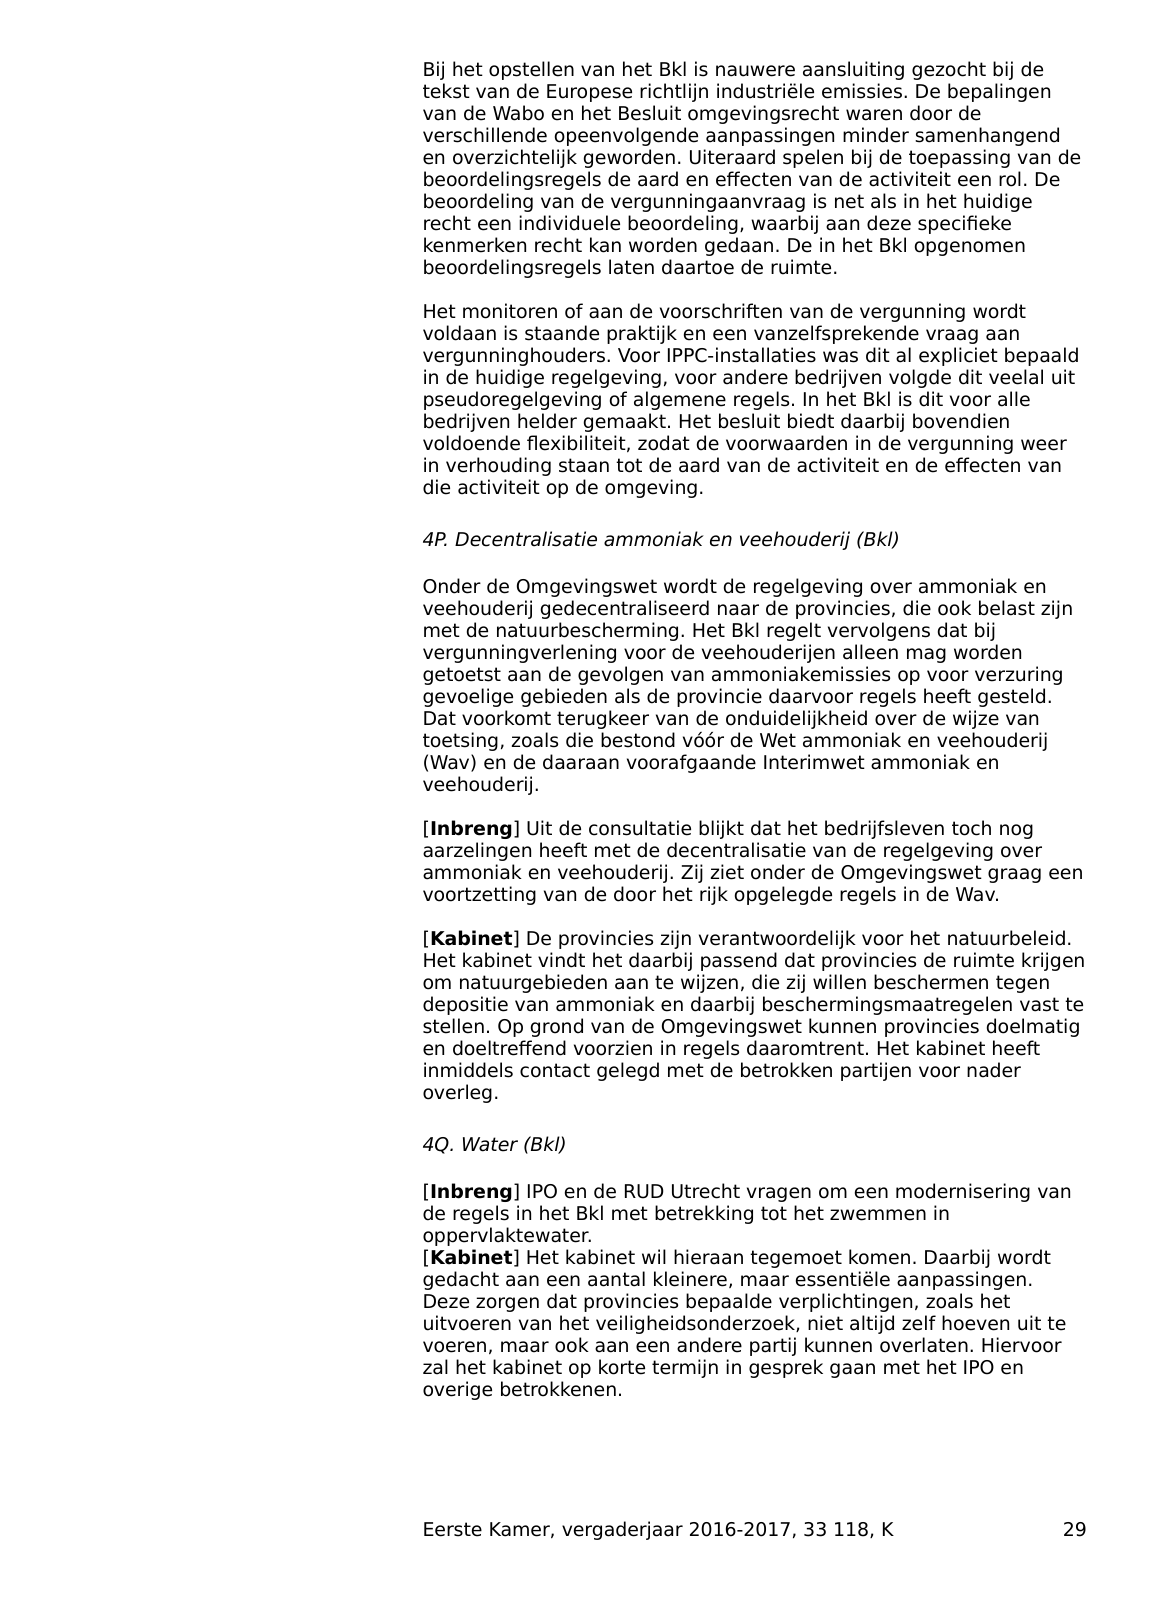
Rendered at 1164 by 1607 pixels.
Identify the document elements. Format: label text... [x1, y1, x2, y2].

text [Inbreng] IPO en de RUD Utrecht vragen om een modernisering van de regels in het Bkl met betrekking tot het zwemmen in oppervlaktewater. [422, 1181, 1087, 1247]
subtitle 4P. Decentralisatie ammoniak en veehouderij (Bkl) [422, 529, 1087, 551]
text Bij het opstellen van het Bkl is nauwere aansluiting gezocht bij de tekst van de Europese richtlijn industriële emissies. De bepalingen van de Wabo en het Besluit omgevingsrecht waren door de verschillende opeenvolgende aanpassingen minder samenhangend en overzichtelijk geworden. Uiteraard spelen bij de toepassing van de beoordelingsregels de aard en effecten van de activiteit een rol. De beoordeling van de vergunningaanvraag is net als in het huidige recht een individuele beoordeling, waarbij aan deze specifieke kenmerken recht kan worden gedaan. De in het Bkl opgenomen beoordelingsregels laten daartoe de ruimte. [422, 59, 1087, 279]
text [Inbreng] Uit de consultatie blijkt dat het bedrijfsleven toch nog aarzelingen heeft met de decentralisatie van de regelgeving over ammoniak en veehouderij. Zij ziet onder de Omgevingswet graag een voortzetting van de door het rijk opgelegde regels in de Wav. [422, 818, 1087, 906]
text [Kabinet] Het kabinet wil hieraan tegemoet komen. Daarbij wordt gedacht aan een aantal kleinere, maar essentiële aanpassingen. Deze zorgen dat provincies bepaalde verplichtingen, zoals het uitvoeren van het veiligheidsonderzoek, niet altijd zelf hoeven uit te voeren, maar ook aan een andere partij kunnen overlaten. Hiervoor zal het kabinet op korte termijn in gesprek gaan met het IPO en overige betrokkenen. [422, 1247, 1087, 1401]
text Onder de Omgevingswet wordt de regelgeving over ammoniak en veehouderij gedecentraliseerd naar de provincies, die ook belast zijn met de natuurbescherming. Het Bkl regelt vervolgens dat bij vergunningverlening voor de veehouderijen alleen mag worden getoetst aan de gevolgen van ammoniakemissies op voor verzuring gevoelige gebieden als de provincie daarvoor regels heeft gesteld. Dat voorkomt terugkeer van de onduidelijkheid over de wijze van toetsing, zoals die bestond vóór de Wet ammoniak en veehouderij (Wav) en de daaraan voorafgaande Interimwet ammoniak en veehouderij. [422, 576, 1087, 796]
subtitle 4Q. Water (Bkl) [422, 1134, 1087, 1156]
text [Kabinet] De provincies zijn verantwoordelijk voor het natuurbeleid. Het kabinet vindt het daarbij passend dat provincies de ruimte krijgen om natuurgebieden aan te wijzen, die zij willen beschermen tegen depositie van ammoniak en daarbij beschermingsmaatregelen vast te stellen. Op grond van de Omgevingswet kunnen provincies doelmatig en doeltreffend voorzien in regels daaromtrent. Het kabinet heeft inmiddels contact gelegd met de betrokken partijen voor nader overleg. [422, 928, 1087, 1104]
text Het monitoren of aan de voorschriften van de vergunning wordt voldaan is staande praktijk en een vanzelfsprekende vraag aan vergunninghouders. Voor IPPC-installaties was dit al expliciet bepaald in de huidige regelgeving, voor andere bedrijven volgde dit veelal uit pseudoregelgeving of algemene regels. In het Bkl is dit voor alle bedrijven helder gemaakt. Het besluit biedt daarbij bovendien voldoende flexibiliteit, zodat de voorwaarden in de vergunning weer in verhouding staan tot de aard van de activiteit en de effecten van die activiteit op de omgeving. [422, 301, 1087, 499]
